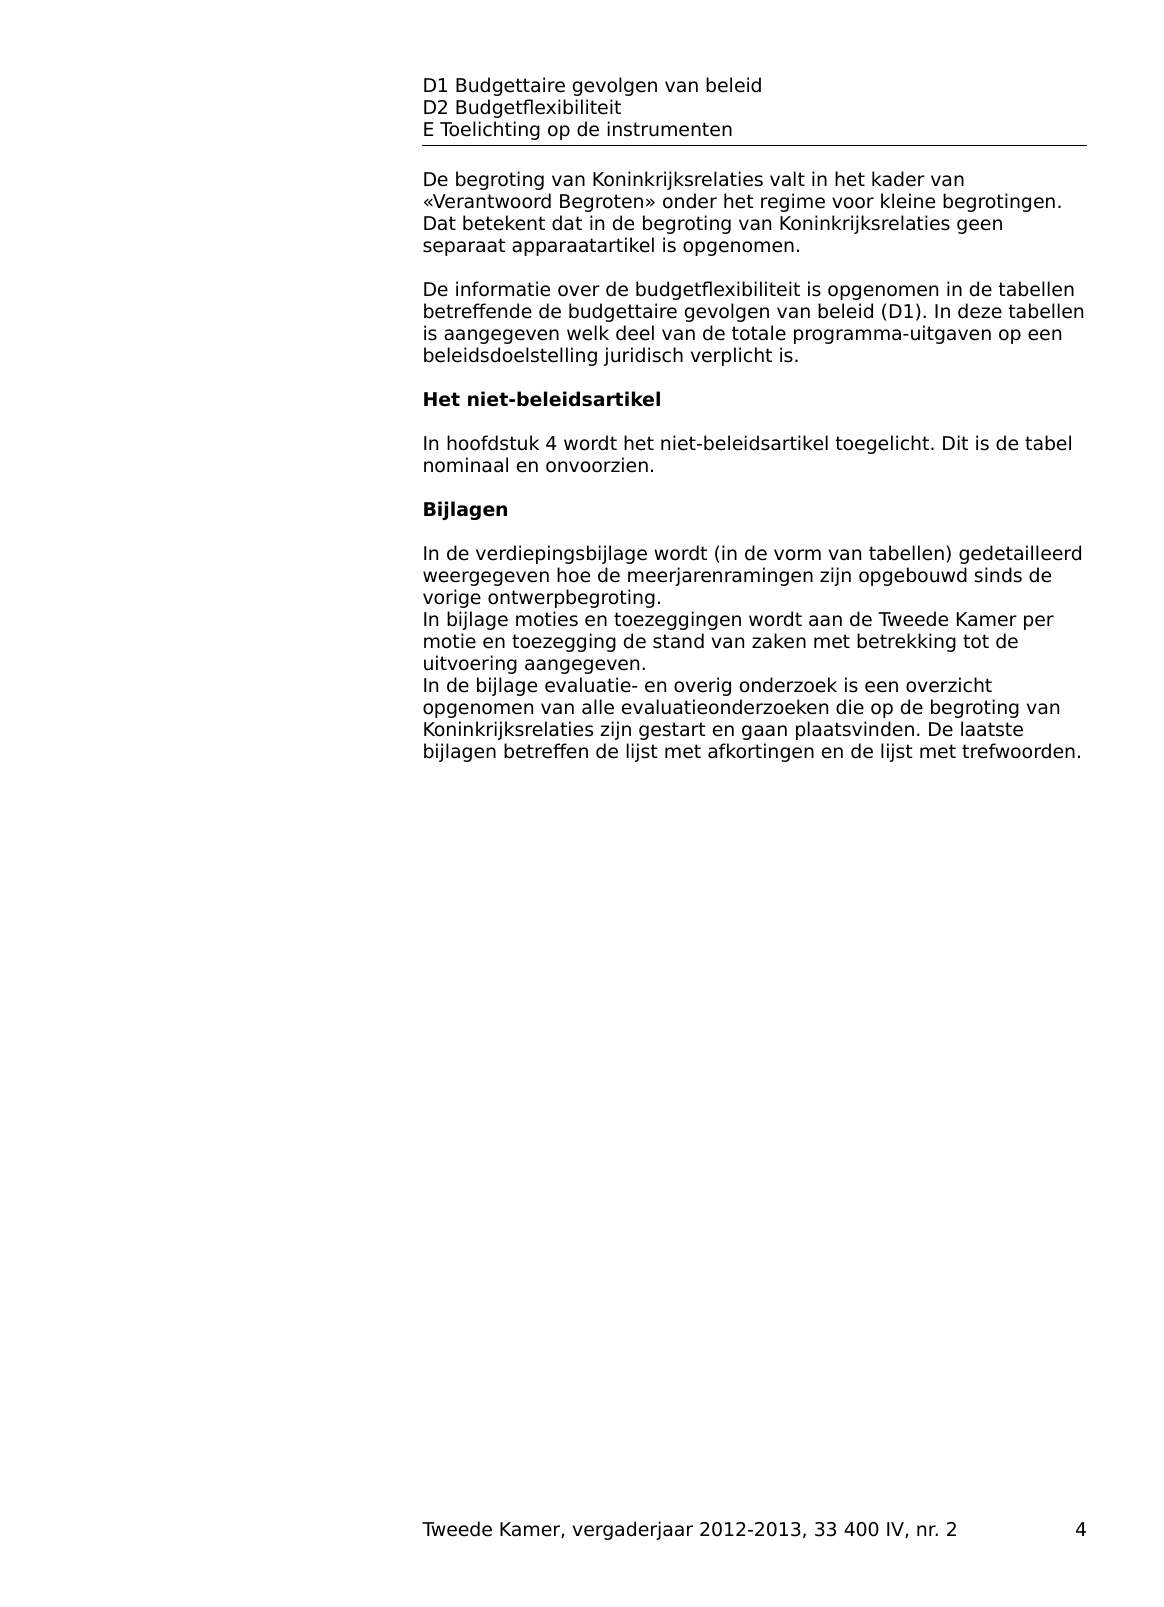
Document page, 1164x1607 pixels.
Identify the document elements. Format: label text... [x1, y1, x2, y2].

table_cell D2 Budgetflexibiliteit [422, 97, 1087, 119]
text In hoofdstuk 4 wordt het niet-beleidsartikel toegelicht. Dit is de tabel nominaal en onvoorzien. [422, 433, 1087, 477]
text In bijlage moties en toezeggingen wordt aan de Tweede Kamer per motie en toezegging de stand van zaken met betrekking tot de uitvoering aangegeven. [422, 609, 1087, 675]
subtitle Het niet-beleidsartikel [422, 389, 1087, 411]
text In de verdiepingsbijlage wordt (in de vorm van tabellen) gedetailleerd weergegeven hoe de meerjarenramingen zijn opgebouwd sinds de vorige ontwerpbegroting. [422, 543, 1087, 609]
text In de bijlage evaluatie- en overig onderzoek is een overzicht opgenomen van alle evaluatieonderzoeken die op de begroting van Koninkrijksrelaties zijn gestart en gaan plaatsvinden. De laatste bijlagen betreffen de lijst met afkortingen en de lijst met trefwoorden. [422, 675, 1087, 763]
table_header Opbouw (beleids)artikelen [422, 59, 1087, 75]
table_cell D1 Budgettaire gevolgen van beleid [422, 75, 1087, 97]
subtitle Bijlagen [422, 499, 1087, 521]
text De begroting van Koninkrijksrelaties valt in het kader van «Verantwoord Begroten» onder het regime voor kleine begrotingen. Dat betekent dat in de begroting van Koninkrijksrelaties geen separaat apparaatartikel is opgenomen. [422, 169, 1087, 257]
text De informatie over de budgetflexibiliteit is opgenomen in de tabellen betreffende de budgettaire gevolgen van beleid (D1). In deze tabellen is aangegeven welk deel van de totale programma-uitgaven op een beleidsdoelstelling juridisch verplicht is. [422, 279, 1087, 367]
table_cell E Toelichting op de instrumenten [422, 119, 1087, 145]
